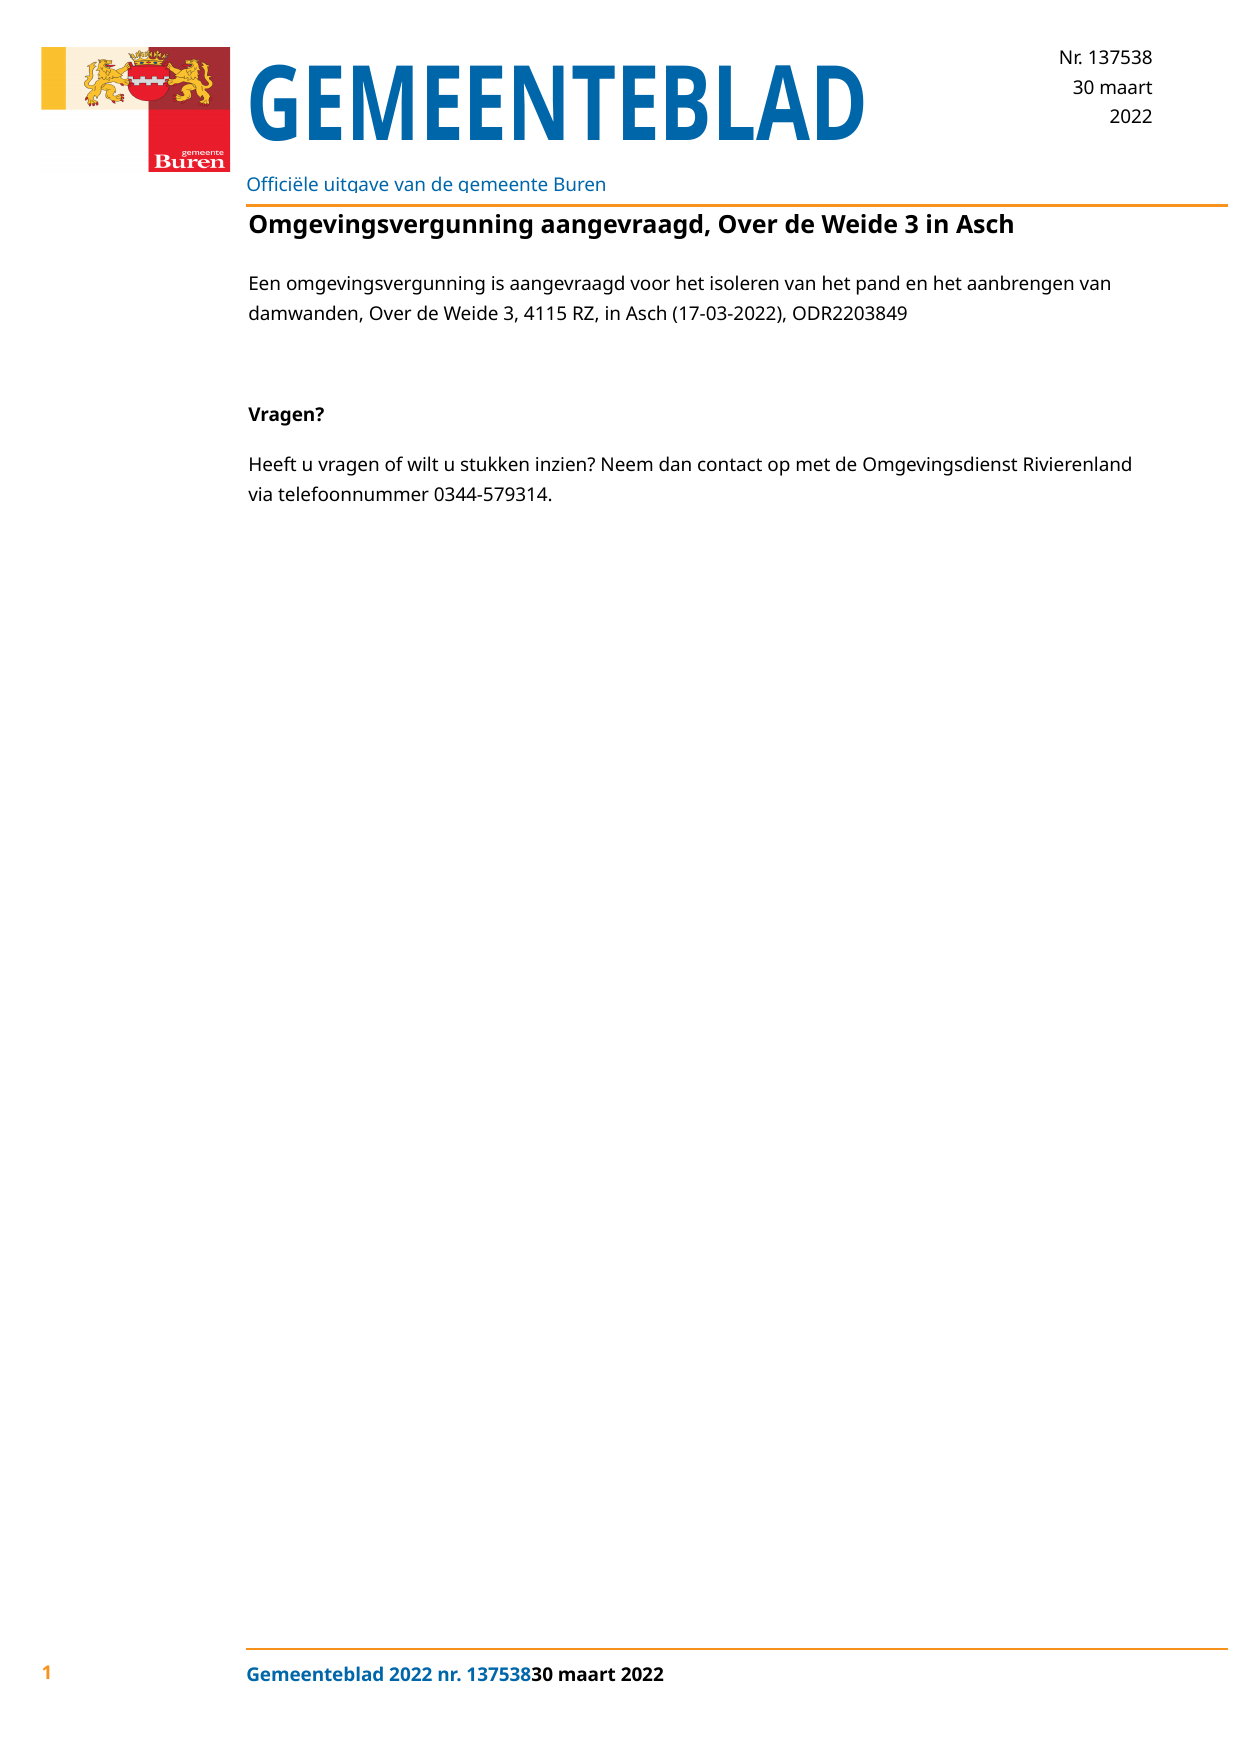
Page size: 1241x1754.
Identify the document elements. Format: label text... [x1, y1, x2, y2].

text Vragen? [248, 401, 1152, 426]
text Omgevingsvergunning aangevraagd, Over de Weide 3 in Asch [248, 207, 1152, 241]
text Heeft u vragen of wilt u stukken inzien? Neem dan contact op met de Omgevingsdienst Rivierenland via telefoonnummer 0344-579314. [248, 451, 1152, 506]
text Een omgevingsvergunning is aangevraagd voor het isoleren van het pand en het aanbrengen van damwanden, Over de Weide 3, 4115 RZ, in Asch (17-03-2022), ODR2203849 [248, 270, 1152, 326]
picture [41, 47, 231, 172]
